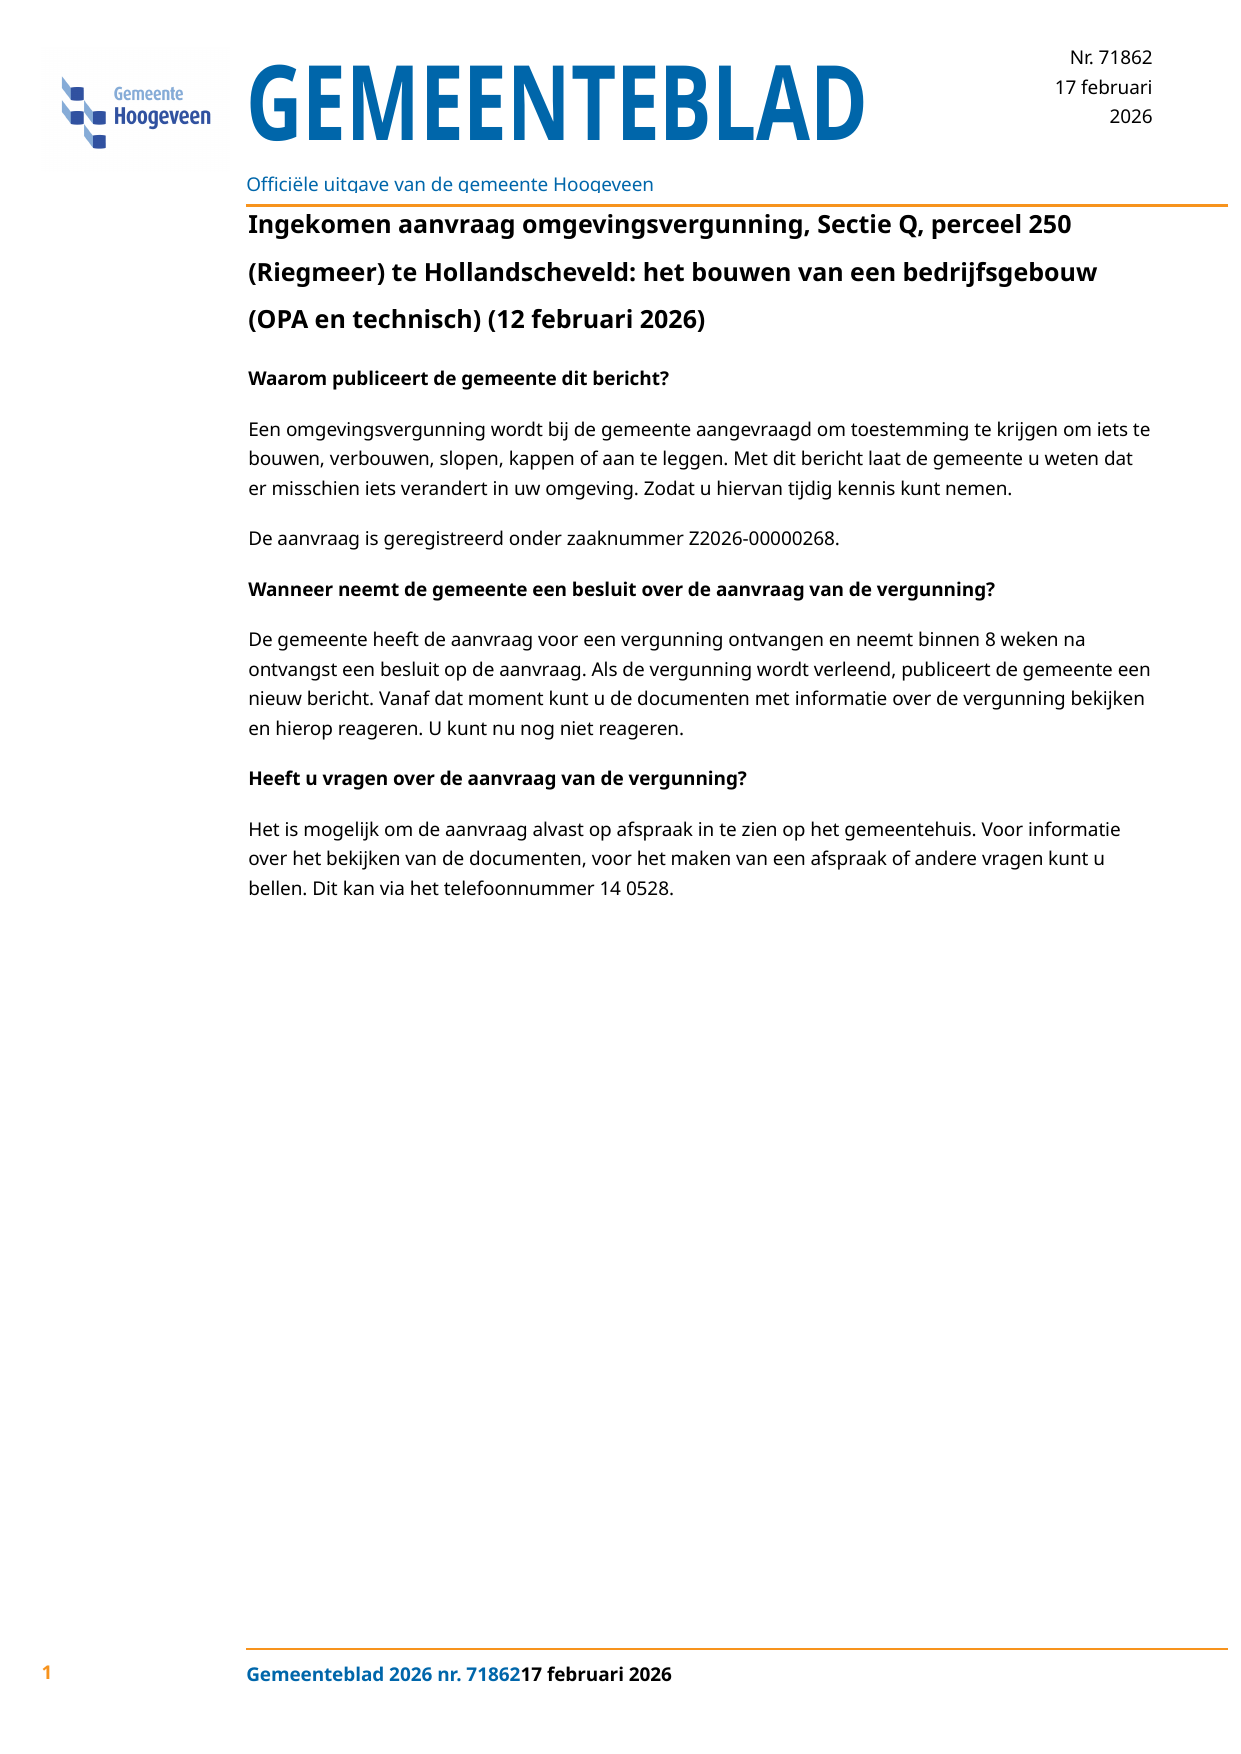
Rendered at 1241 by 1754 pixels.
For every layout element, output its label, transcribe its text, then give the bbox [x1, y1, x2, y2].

text De aanvraag is geregistreerd onder zaaknummer Z2026-00000268. [248, 526, 1152, 551]
picture [41, 47, 231, 172]
text Waarom publiceert de gemeente dit bericht? [248, 366, 1152, 391]
text Heeft u vragen over de aanvraag van de vergunning? [248, 766, 1152, 791]
text Een omgevingsvergunning wordt bij de gemeente aangevraagd om toestemming te krijgen om iets te bouwen, verbouwen, slopen, kappen of aan te leggen. Met dit bericht laat de gemeente u weten dat er misschien iets verandert in uw omgeving. Zodat u hiervan tijdig kennis kunt nemen. [248, 416, 1152, 501]
text De gemeente heeft de aanvraag voor een vergunning ontvangen en neemt binnen 8 weken na ontvangst een besluit op de aanvraag. Als de vergunning wordt verleend, publiceert de gemeente een nieuw bericht. Vanaf dat moment kunt u de documenten met informatie over de vergunning bekijken en hierop reageren. U kunt nu nog niet reageren. [248, 626, 1152, 741]
text Wanneer neemt de gemeente een besluit over de aanvraag van de vergunning? [248, 576, 1152, 602]
text Ingekomen aanvraag omgevingsvergunning, Sectie Q, perceel 250 (Riegmeer) te Hollandscheveld: het bouwen van een bedrijfsgebouw (OPA en technisch) (12 februari 2026) [248, 207, 1152, 336]
text Het is mogelijk om de aanvraag alvast op afspraak in te zien op het gemeentehuis. Voor informatie over het bekijken van de documenten, voor het maken van een afspraak of andere vragen kunt u bellen. Dit kan via het telefoonnummer 14 0528. [248, 816, 1152, 901]
